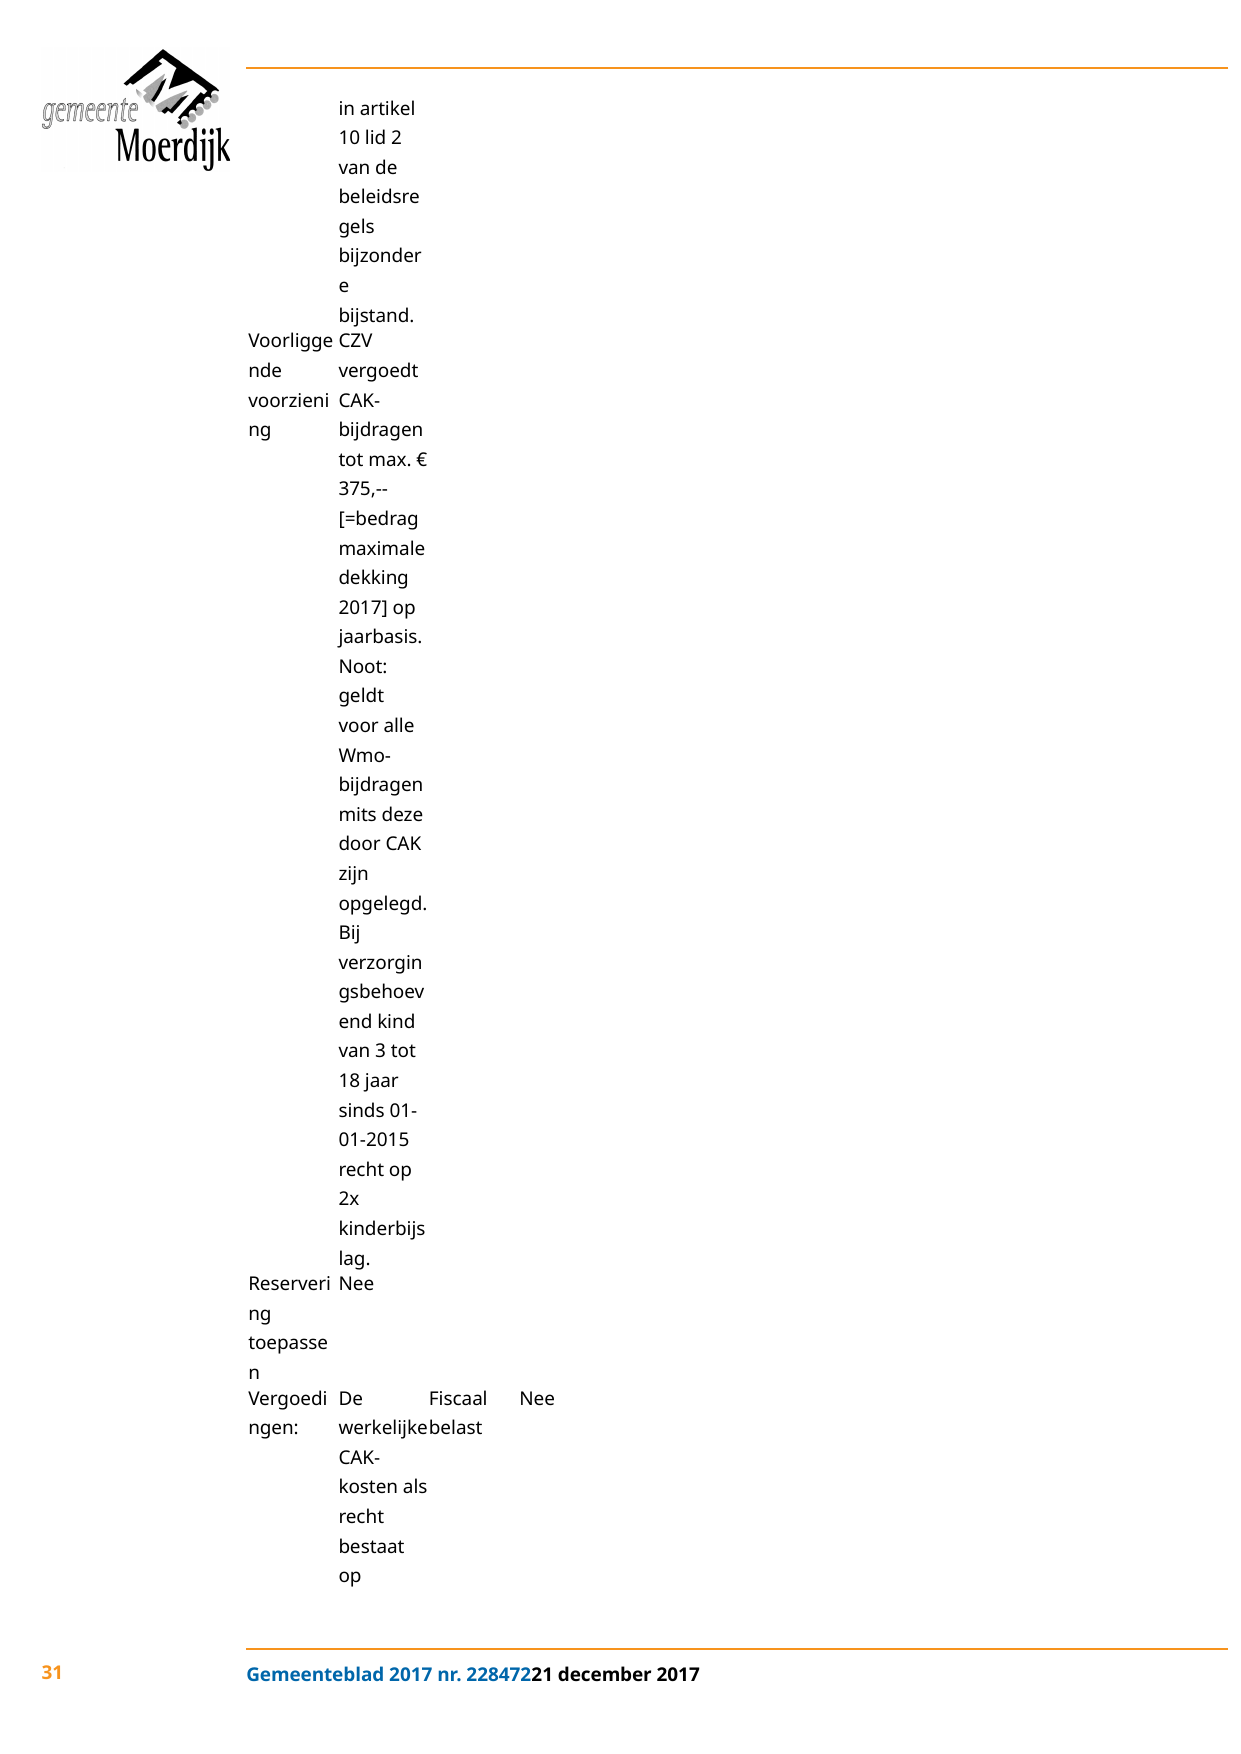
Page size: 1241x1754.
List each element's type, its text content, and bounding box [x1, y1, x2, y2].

table_cell in artikel 10 lid 2 van de beleidsregels bijzondere bijstand. [338, 95, 429, 328]
picture [41, 47, 231, 172]
table_cell CZV vergoedt CAK-bijdragen tot max. € 375,-- [=bedrag maximale dekking 2017] op jaarbasis. Noot: geldt voor alle Wmo-bijdragen mits deze door CAK zijn opgelegd. Bij verzorgingsbehoevend kind van 3 tot 18 jaar sinds 01-01-2015 recht op 2x kinderbijslag. [338, 328, 429, 1270]
table_cell Nee [338, 1270, 429, 1385]
table_cell Reservering toepassen [248, 1270, 338, 1385]
table_cell Fiscaal belast [429, 1385, 519, 1588]
table_cell Nee [519, 1385, 609, 1588]
table_cell [248, 95, 338, 328]
table_cell De werkelijke CAK-kosten als recht bestaat op [338, 1385, 429, 1588]
table_cell Voorliggende voorziening [248, 328, 338, 1270]
table_cell Vergoedingen: [248, 1385, 338, 1588]
